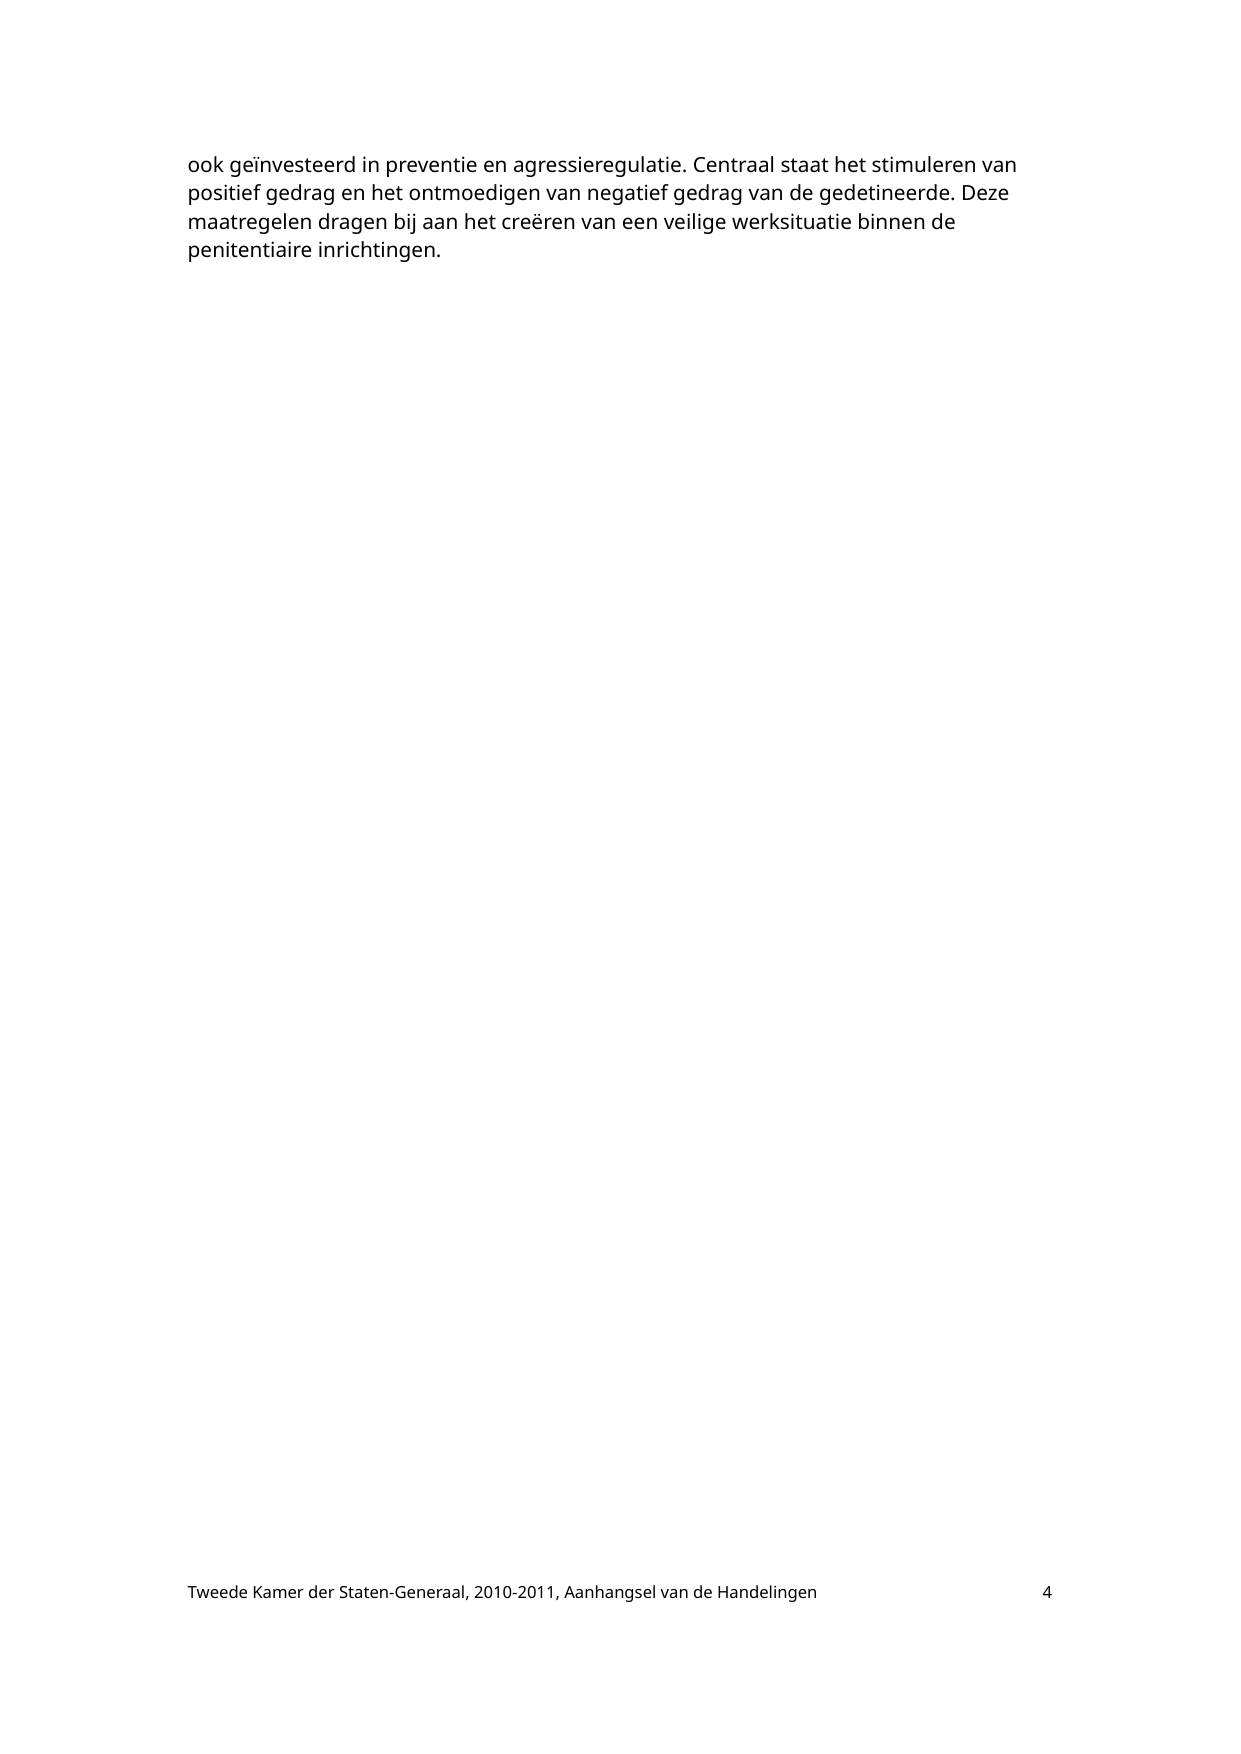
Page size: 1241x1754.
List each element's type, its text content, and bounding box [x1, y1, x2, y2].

text ook geïnvesteerd in preventie en agressieregulatie. Centraal staat het stimuleren van positief gedrag en het ontmoedigen van negatief gedrag van de gedetineerde. Deze maatregelen dragen bij aan het creëren van een veilige werksituatie binnen de penitentiaire inrichtingen. [187, 150, 1053, 264]
